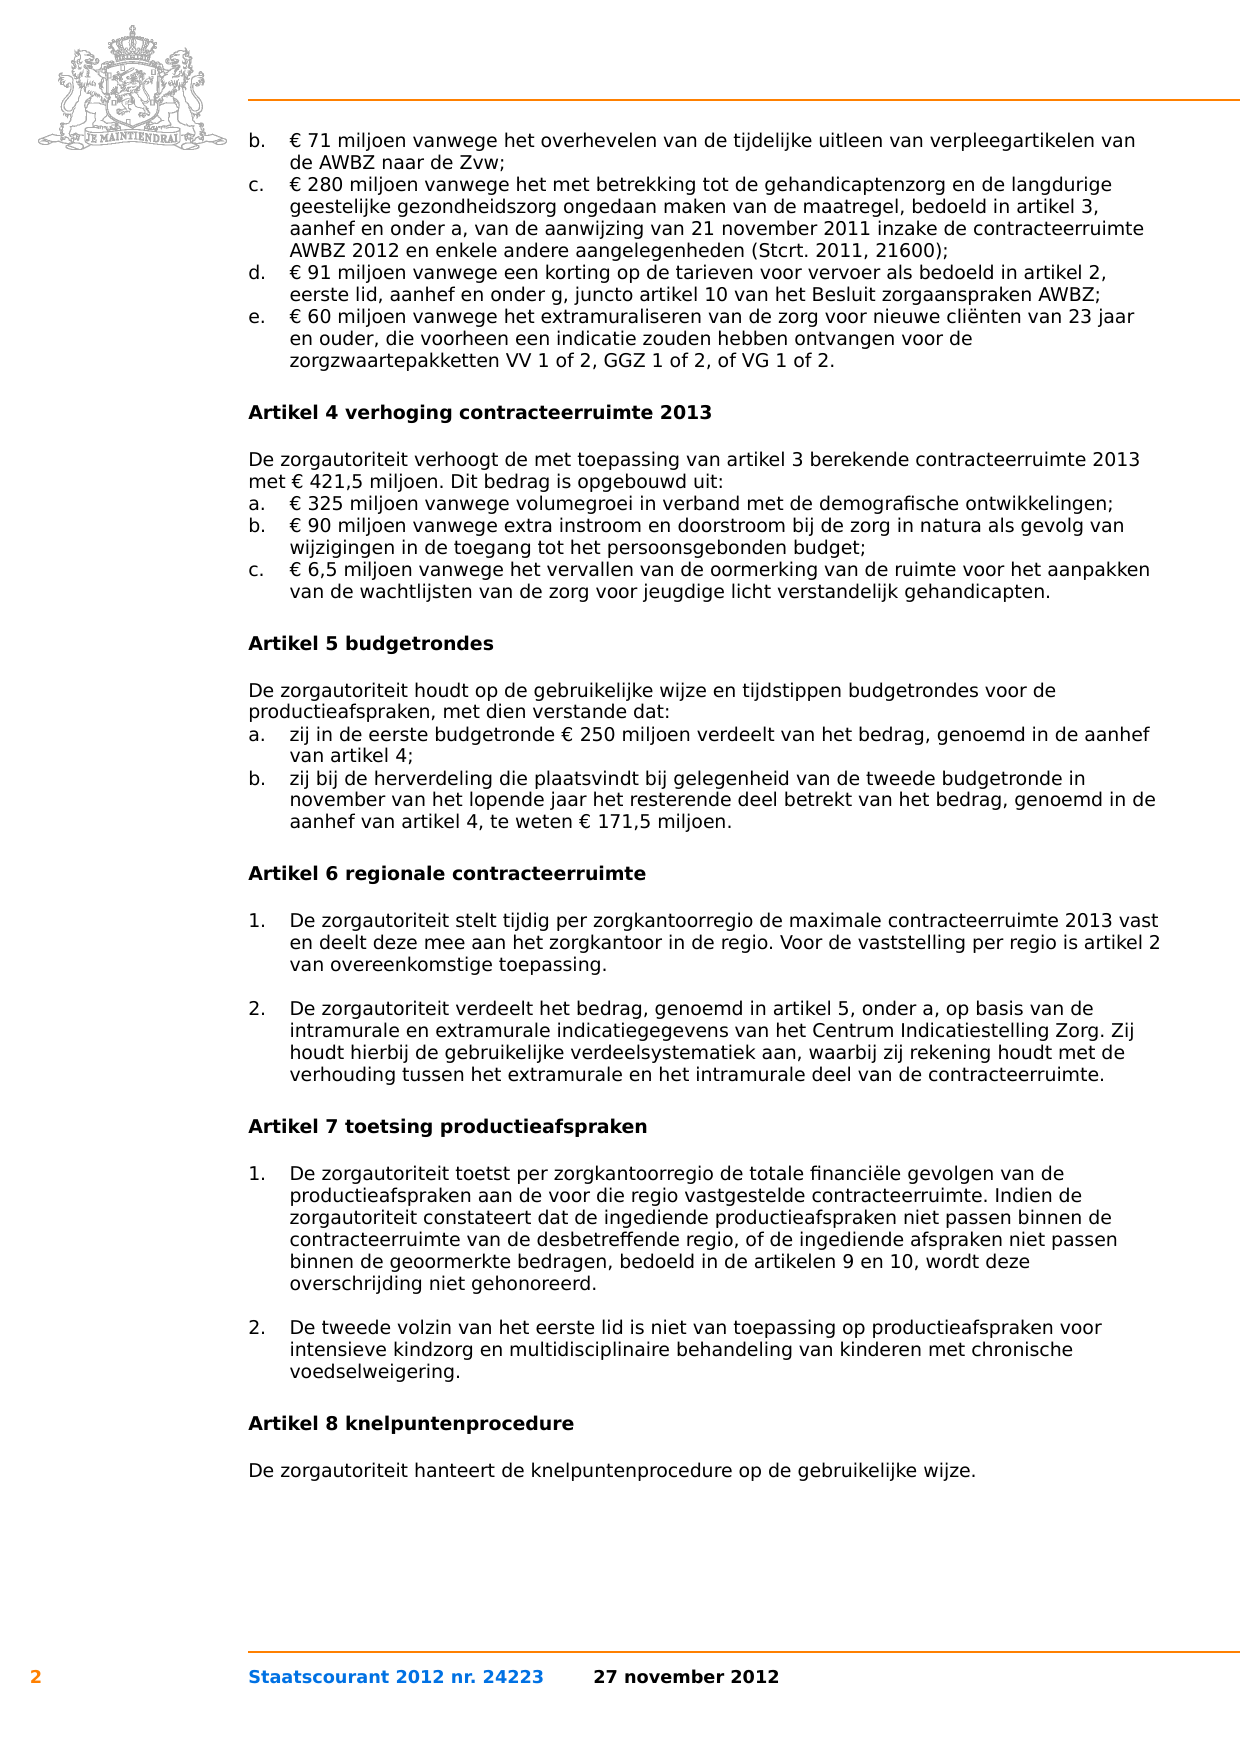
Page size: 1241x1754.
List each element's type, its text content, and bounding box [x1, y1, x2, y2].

text b. zij bij de herverdeling die plaatsvindt bij gelegenheid van de tweede budgetronde in november van het lopende jaar het resterende deel betrekt van het bedrag, genoemd in de aanhef van artikel 4, te weten € 171,5 miljoen. [248, 767, 1163, 833]
text De zorgautoriteit hanteert de knelpuntenprocedure op de gebruikelijke wijze. [248, 1460, 1163, 1482]
subtitle Artikel 7 toetsing productieafspraken [248, 1116, 1163, 1138]
text a. € 325 miljoen vanwege volumegroei in verband met de demografische ontwikkelingen; [248, 493, 1163, 514]
text De zorgautoriteit houdt op de gebruikelijke wijze en tijdstippen budgetrondes voor de productieafspraken, met dien verstande dat: [248, 679, 1163, 723]
picture [38, 25, 227, 150]
text De zorgautoriteit verhoogt de met toepassing van artikel 3 berekende contracteerruimte 2013 met € 421,5 miljoen. Dit bedrag is opgebouwd uit: [248, 449, 1163, 493]
subtitle Artikel 5 budgetrondes [248, 632, 1163, 654]
subtitle Artikel 4 verhoging contracteerruimte 2013 [248, 402, 1163, 424]
text b. € 71 miljoen vanwege het overhevelen van de tijdelijke uitleen van verpleegartikelen van de AWBZ naar de Zvw; [248, 130, 1163, 174]
subtitle Artikel 6 regionale contracteerruimte [248, 863, 1163, 885]
text b. € 90 miljoen vanwege extra instroom en doorstroom bij de zorg in natura als gevolg van wijzigingen in de toegang tot het persoonsgebonden budget; [248, 514, 1163, 558]
text a. zij in de eerste budgetronde € 250 miljoen verdeelt van het bedrag, genoemd in de aanhef van artikel 4; [248, 723, 1163, 767]
subtitle Artikel 8 knelpuntenprocedure [248, 1413, 1163, 1435]
text e. € 60 miljoen vanwege het extramuraliseren van de zorg voor nieuwe cliënten van 23 jaar en ouder, die voorheen een indicatie zouden hebben ontvangen voor de zorgzwaartepakketten VV 1 of 2, GGZ 1 of 2, of VG 1 of 2. [248, 306, 1163, 372]
text 1. De zorgautoriteit stelt tijdig per zorgkantoorregio de maximale contracteerruimte 2013 vast en deelt deze mee aan het zorgkantoor in de regio. Voor de vaststelling per regio is artikel 2 van overeenkomstige toepassing. [248, 910, 1163, 976]
text 1. De zorgautoriteit toetst per zorgkantoorregio de totale financiële gevolgen van de productieafspraken aan de voor die regio vastgestelde contracteerruimte. Indien de zorgautoriteit constateert dat de ingediende productieafspraken niet passen binnen de contracteerruimte van de desbetreffende regio, of de ingediende afspraken niet passen binnen de geoormerkte bedragen, bedoeld in de artikelen 9 en 10, wordt deze overschrijding niet gehonoreerd. [248, 1163, 1163, 1295]
text 2. De zorgautoriteit verdeelt het bedrag, genoemd in artikel 5, onder a, op basis van de intramurale en extramurale indicatiegegevens van het Centrum Indicatiestelling Zorg. Zij houdt hierbij de gebruikelijke verdeelsystematiek aan, waarbij zij rekening houdt met de verhouding tussen het extramurale en het intramurale deel van de contracteerruimte. [248, 998, 1163, 1086]
text d. € 91 miljoen vanwege een korting op de tarieven voor vervoer als bedoeld in artikel 2, eerste lid, aanhef en onder g, juncto artikel 10 van het Besluit zorgaanspraken AWBZ; [248, 262, 1163, 306]
text 2. De tweede volzin van het eerste lid is niet van toepassing op productieafspraken voor intensieve kindzorg en multidisciplinaire behandeling van kinderen met chronische voedselweigering. [248, 1317, 1163, 1383]
text c. € 280 miljoen vanwege het met betrekking tot de gehandicaptenzorg en de langdurige geestelijke gezondheidszorg ongedaan maken van de maatregel, bedoeld in artikel 3, aanhef en onder a, van de aanwijzing van 21 november 2011 inzake de contracteerruimte AWBZ 2012 en enkele andere aangelegenheden (Stcrt. 2011, 21600); [248, 174, 1163, 262]
text c. € 6,5 miljoen vanwege het vervallen van de oormerking van de ruimte voor het aanpakken van de wachtlijsten van de zorg voor jeugdige licht verstandelijk gehandicapten. [248, 558, 1163, 602]
